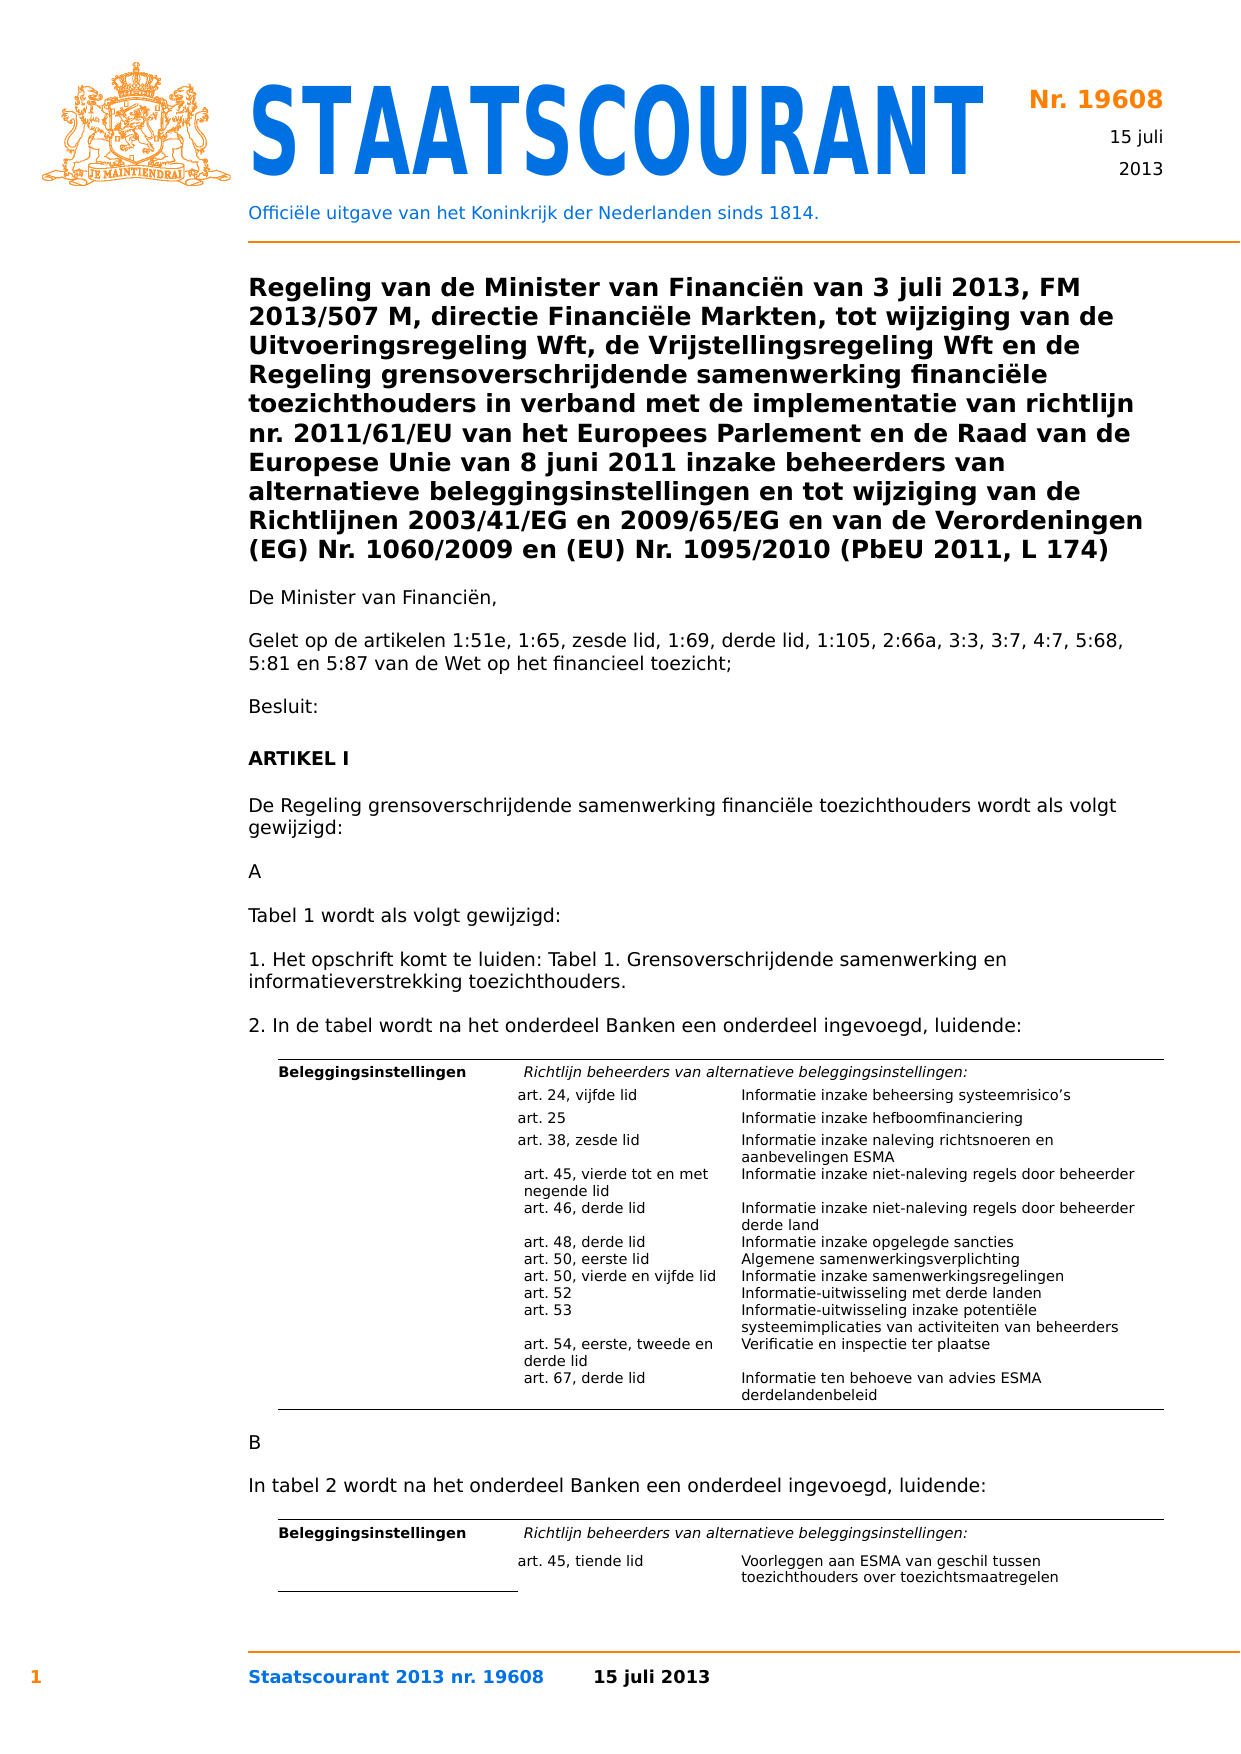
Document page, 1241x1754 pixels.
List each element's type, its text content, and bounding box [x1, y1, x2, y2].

table_cell [278, 1234, 517, 1251]
text A [248, 861, 1163, 883]
table_cell art. 53 [518, 1302, 735, 1336]
table_cell [278, 1251, 517, 1268]
table_cell art. 50, eerste lid [518, 1251, 735, 1268]
table_cell Informatie-uitwisseling inzake potentiële systeemimplicaties van activiteiten van beheerders [735, 1302, 1163, 1336]
subtitle ARTIKEL I [248, 748, 1163, 770]
text De Minister van Financiën, [248, 587, 1163, 608]
picture [41, 62, 231, 186]
table_cell art. 54, eerste, tweede en derde lid [518, 1336, 735, 1370]
table_cell Informatie inzake beheersing systeemrisico’s [735, 1081, 1163, 1104]
table_cell Informatie inzake niet-naleving regels door beheerder [735, 1166, 1163, 1200]
table_header Beleggingsinstellingen [278, 1060, 517, 1166]
table_cell Informatie inzake opgelegde sancties [735, 1234, 1163, 1251]
table_cell Informatie-uitwisseling met derde landen [735, 1285, 1163, 1302]
table_cell art. 50, vierde en vijfde lid [518, 1268, 735, 1285]
table_cell art. 45, tiende lid [518, 1547, 735, 1591]
table_cell [278, 1200, 517, 1234]
table_header [25, 62, 248, 241]
text B [248, 1432, 1163, 1453]
table_header Richtlijn beheerders van alternatieve beleggingsinstellingen: [518, 1520, 1163, 1547]
table_cell art. 67, derde lid [518, 1370, 735, 1409]
table_header Nr. 19608 [998, 62, 1240, 121]
table_cell art. 38, zesde lid [518, 1127, 735, 1166]
table_cell Informatie inzake niet-naleving regels door beheerder derde land [735, 1200, 1163, 1234]
table_header Richtlijn beheerders van alternatieve beleggingsinstellingen: [518, 1060, 1163, 1081]
table_cell art. 52 [518, 1285, 735, 1302]
table_cell [278, 1370, 517, 1409]
table_cell Informatie inzake naleving richtsnoeren en aanbevelingen ESMA [735, 1127, 1163, 1166]
text Tabel 1 wordt als volgt gewijzigd: [248, 905, 1163, 927]
table_header Beleggingsinstellingen [278, 1520, 517, 1591]
table_cell Verificatie en inspectie ter plaatse [735, 1336, 1163, 1370]
text 2. In de tabel wordt na het onderdeel Banken een onderdeel ingevoegd, luidende: [248, 1014, 1163, 1037]
table_cell art. 45, vierde tot en met negende lid [518, 1166, 735, 1200]
table_cell Officiële uitgave van het Koninkrijk der Nederlanden sinds 1814. [248, 203, 1240, 241]
table_cell [278, 1302, 517, 1336]
table_cell 15 juli [998, 121, 1240, 153]
subtitle Regeling van de Minister van Financiën van 3 juli 2013, FM 2013/507 M, directie Financiële Markten, tot wijziging van de Uitvoeringsregeling Wft, de Vrijstellingsregeling Wft en de Regeling grensoverschrijdende samenwerking financiële toezichthouders in verband met de implementatie van richtlijn nr. 2011/61/EU van het Europees Parlement en de Raad van de Europese Unie van 8 juni 2011 inzake beheerders van alternatieve beleggingsinstellingen en tot wijziging van de Richtlijnen 2003/41/EG en 2009/65/EG en van de Verordeningen (EG) Nr. 1060/2009 en (EU) Nr. 1095/2010 (PbEU 2011, L 174) [248, 273, 1163, 565]
text Gelet op de artikelen 1:51e, 1:65, zesde lid, 1:69, derde lid, 1:105, 2:66a, 3:3, 3:7, 4:7, 5:68, 5:81 en 5:87 van de Wet op het financieel toezicht; [248, 630, 1163, 674]
table_cell Voorleggen aan ESMA van geschil tussen toezichthouders over toezichtsmaatregelen [735, 1547, 1163, 1591]
text Besluit: [248, 696, 1163, 718]
text 1. Het opschrift komt te luiden: Tabel 1. Grensoverschrijdende samenwerking en informatieverstrekking toezichthouders. [248, 949, 1163, 993]
table_cell art. 24, vijfde lid [518, 1081, 735, 1104]
text In tabel 2 wordt na het onderdeel Banken een onderdeel ingevoegd, luidende: [248, 1475, 1163, 1497]
table_cell Informatie ten behoeve van advies ESMA derdelandenbeleid [735, 1370, 1163, 1409]
table_cell Algemene samenwerkingsverplichting [735, 1251, 1163, 1268]
table_cell Informatie inzake samenwerkingsregelingen [735, 1268, 1163, 1285]
table_cell art. 48, derde lid [518, 1234, 735, 1251]
table_cell art. 46, derde lid [518, 1200, 735, 1234]
table_cell [278, 1166, 517, 1200]
text De Regeling grensoverschrijdende samenwerking financiële toezichthouders wordt als volgt gewijzigd: [248, 795, 1163, 839]
table_cell [278, 1285, 517, 1302]
table_cell 2013 [998, 153, 1240, 203]
table_header STAATSCOURANT [248, 62, 998, 203]
table_cell [278, 1336, 517, 1370]
table_cell art. 25 [518, 1104, 735, 1127]
table_cell Informatie inzake hefboomfinanciering [735, 1104, 1163, 1127]
table_cell [278, 1268, 517, 1285]
